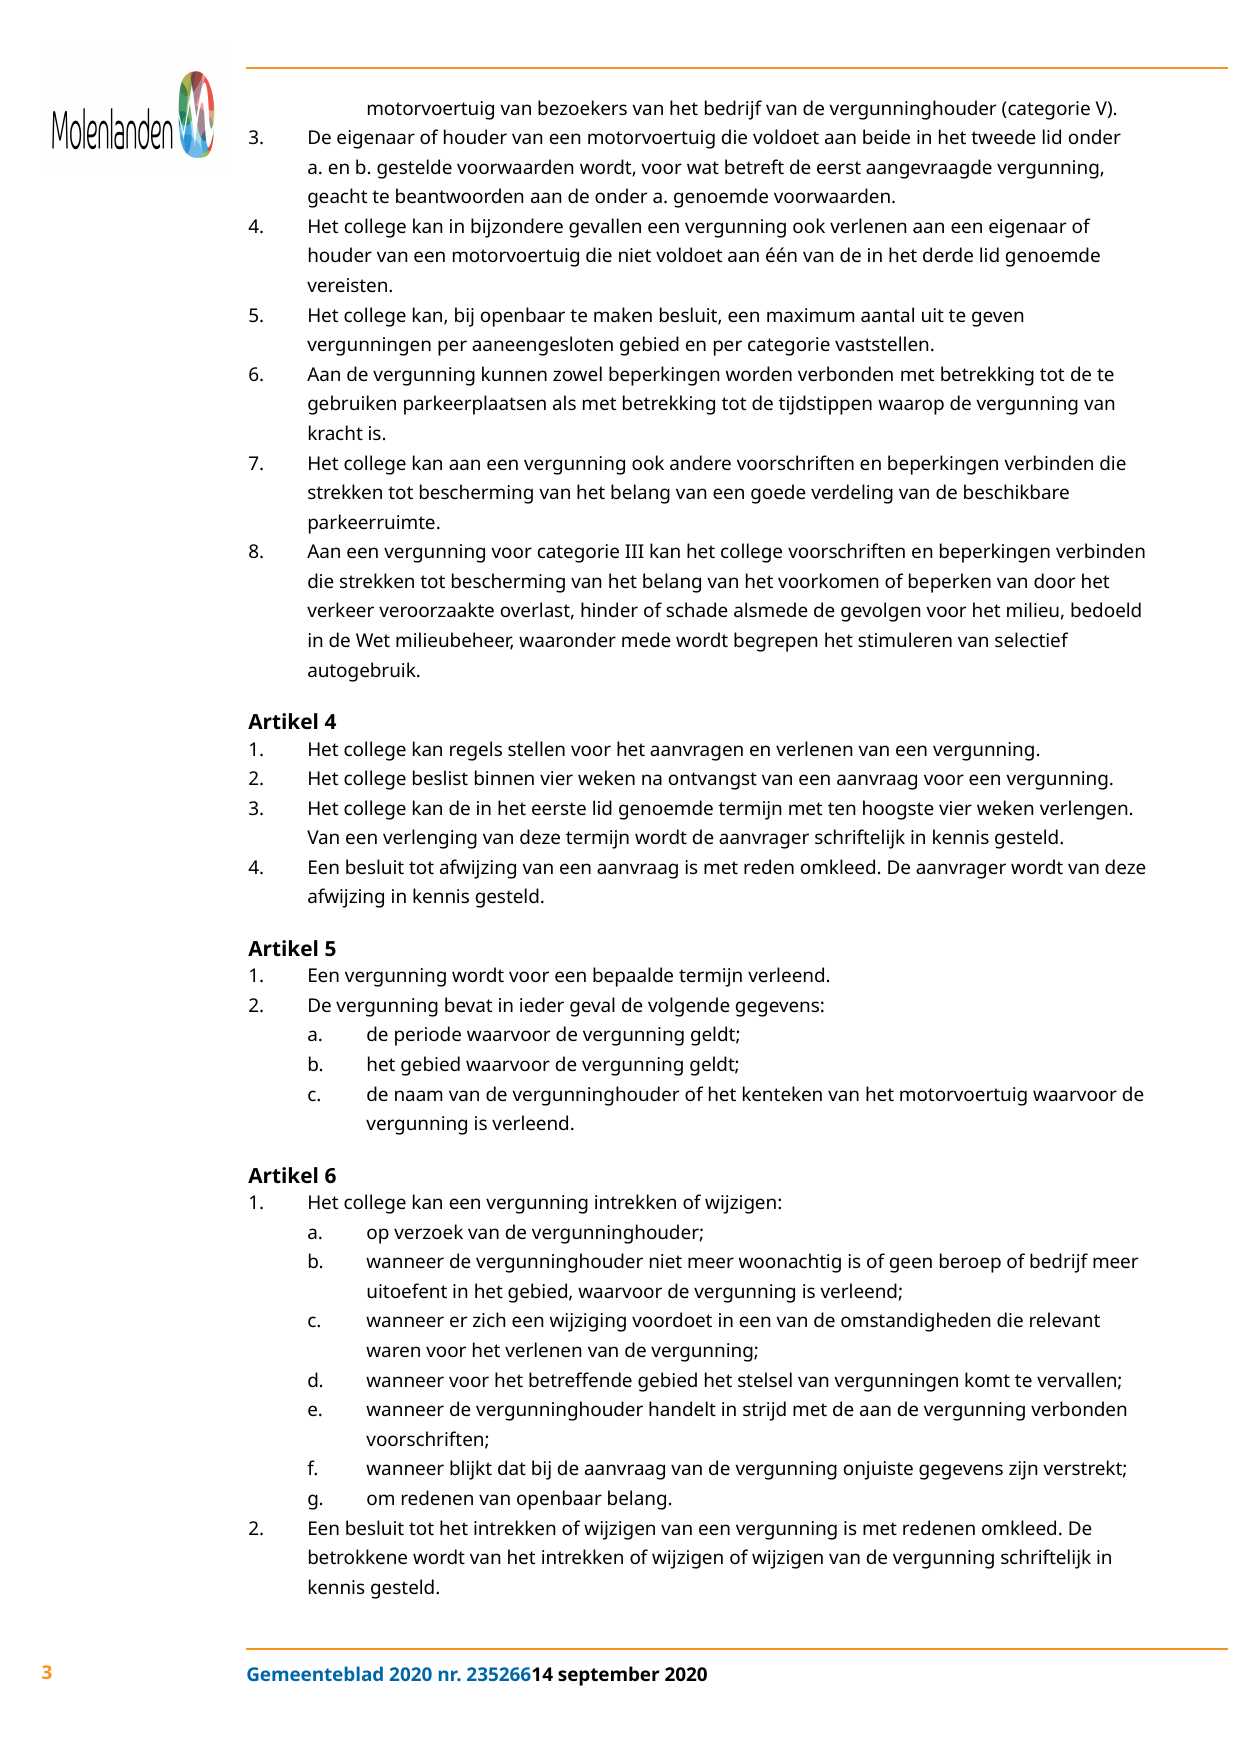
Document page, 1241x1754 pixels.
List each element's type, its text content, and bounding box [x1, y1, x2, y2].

list Het college kan, bij openbaar te maken besluit, een maximum aantal uit te geven vergunningen per aaneengesloten gebied en per categorie vaststellen. [248, 302, 1152, 357]
list Het college kan aan een vergunning ook andere voorschriften en beperkingen verbinden die strekken tot bescherming van het belang van een goede verdeling van de beschikbare parkeerruimte. [248, 450, 1152, 535]
list Aan een vergunning voor categorie III kan het college voorschriften en beperkingen verbinden die strekken tot bescherming van het belang van het voorkomen of beperken van door het verkeer veroorzaakte overlast, hinder of schade alsmede de gevolgen voor het milieu, bedoeld in de Wet milieubeheer, waaronder mede wordt begrepen het stimuleren van selectief autogebruik. [248, 538, 1152, 683]
list Het college kan regels stellen voor het aanvragen en verlenen van een vergunning. [248, 736, 1152, 761]
text Artikel 6 [248, 1161, 1152, 1189]
list wanneer voor het betreffende gebied het stelsel van vergunningen komt te vervallen; [307, 1367, 1152, 1392]
list wanneer de vergunninghouder niet meer woonachtig is of geen beroep of bedrijf meer uitoefent in het gebied, waarvoor de vergunning is verleend; [307, 1248, 1152, 1304]
list Een besluit tot afwijzing van een aanvraag is met reden omkleed. De aanvrager wordt van deze afwijzing in kennis gesteld. [248, 854, 1152, 909]
list Een vergunning wordt voor een bepaalde termijn verleend. [248, 962, 1152, 988]
list Een besluit tot het intrekken of wijzigen van een vergunning is met redenen omkleed. De betrokkene wordt van het intrekken of wijzigen of wijzigen van de vergunning schriftelijk in kennis gesteld. [248, 1515, 1152, 1599]
list om redenen van openbaar belang. [307, 1485, 1152, 1511]
list Het college beslist binnen vier weken na ontvangst van een aanvraag voor een vergunning. [248, 765, 1152, 791]
list Het college kan de in het eerste lid genoemde termijn met ten hoogste vier weken verlengen. Van een verlenging van deze termijn wordt de aanvrager schriftelijk in kennis gesteld. [248, 795, 1152, 850]
list Het college kan een vergunning intrekken of wijzigen: [248, 1189, 1152, 1215]
list De vergunning bevat in ieder geval de volgende gegevens: [248, 992, 1152, 1018]
list de naam van de vergunninghouder of het kenteken van het motorvoertuig waarvoor de vergunning is verleend. [307, 1081, 1152, 1136]
list de periode waarvoor de vergunning geldt; [307, 1022, 1152, 1047]
list het gebied waarvoor de vergunning geldt; [307, 1051, 1152, 1077]
list motorvoertuig van bezoekers van het bedrijf van de vergunninghouder (categorie V). [307, 95, 1152, 121]
text Artikel 4 [248, 707, 1152, 736]
list Het college kan in bijzondere gevallen een vergunning ook verlenen aan een eigenaar of houder van een motorvoertuig die niet voldoet aan één van de in het derde lid genoemde vereisten. [248, 213, 1152, 298]
list wanneer de vergunninghouder handelt in strijd met de aan de vergunning verbonden voorschriften; [307, 1396, 1152, 1452]
list De eigenaar of houder van een motorvoertuig die voldoet aan beide in het tweede lid onder a. en b. gestelde voorwaarden wordt, voor wat betreft de eerst aangevraagde vergunning, geacht te beantwoorden aan de onder a. genoemde voorwaarden. [248, 124, 1152, 209]
picture [41, 47, 231, 172]
list op verzoek van de vergunninghouder; [307, 1219, 1152, 1244]
text Artikel 5 [248, 934, 1152, 962]
list Aan de vergunning kunnen zowel beperkingen worden verbonden met betrekking tot de te gebruiken parkeerplaatsen als met betrekking tot de tijdstippen waarop de vergunning van kracht is. [248, 361, 1152, 446]
list wanneer blijkt dat bij de aanvraag van de vergunning onjuiste gegevens zijn verstrekt; [307, 1456, 1152, 1481]
list wanneer er zich een wijziging voordoet in een van de omstandigheden die relevant waren voor het verlenen van de vergunning; [307, 1308, 1152, 1363]
